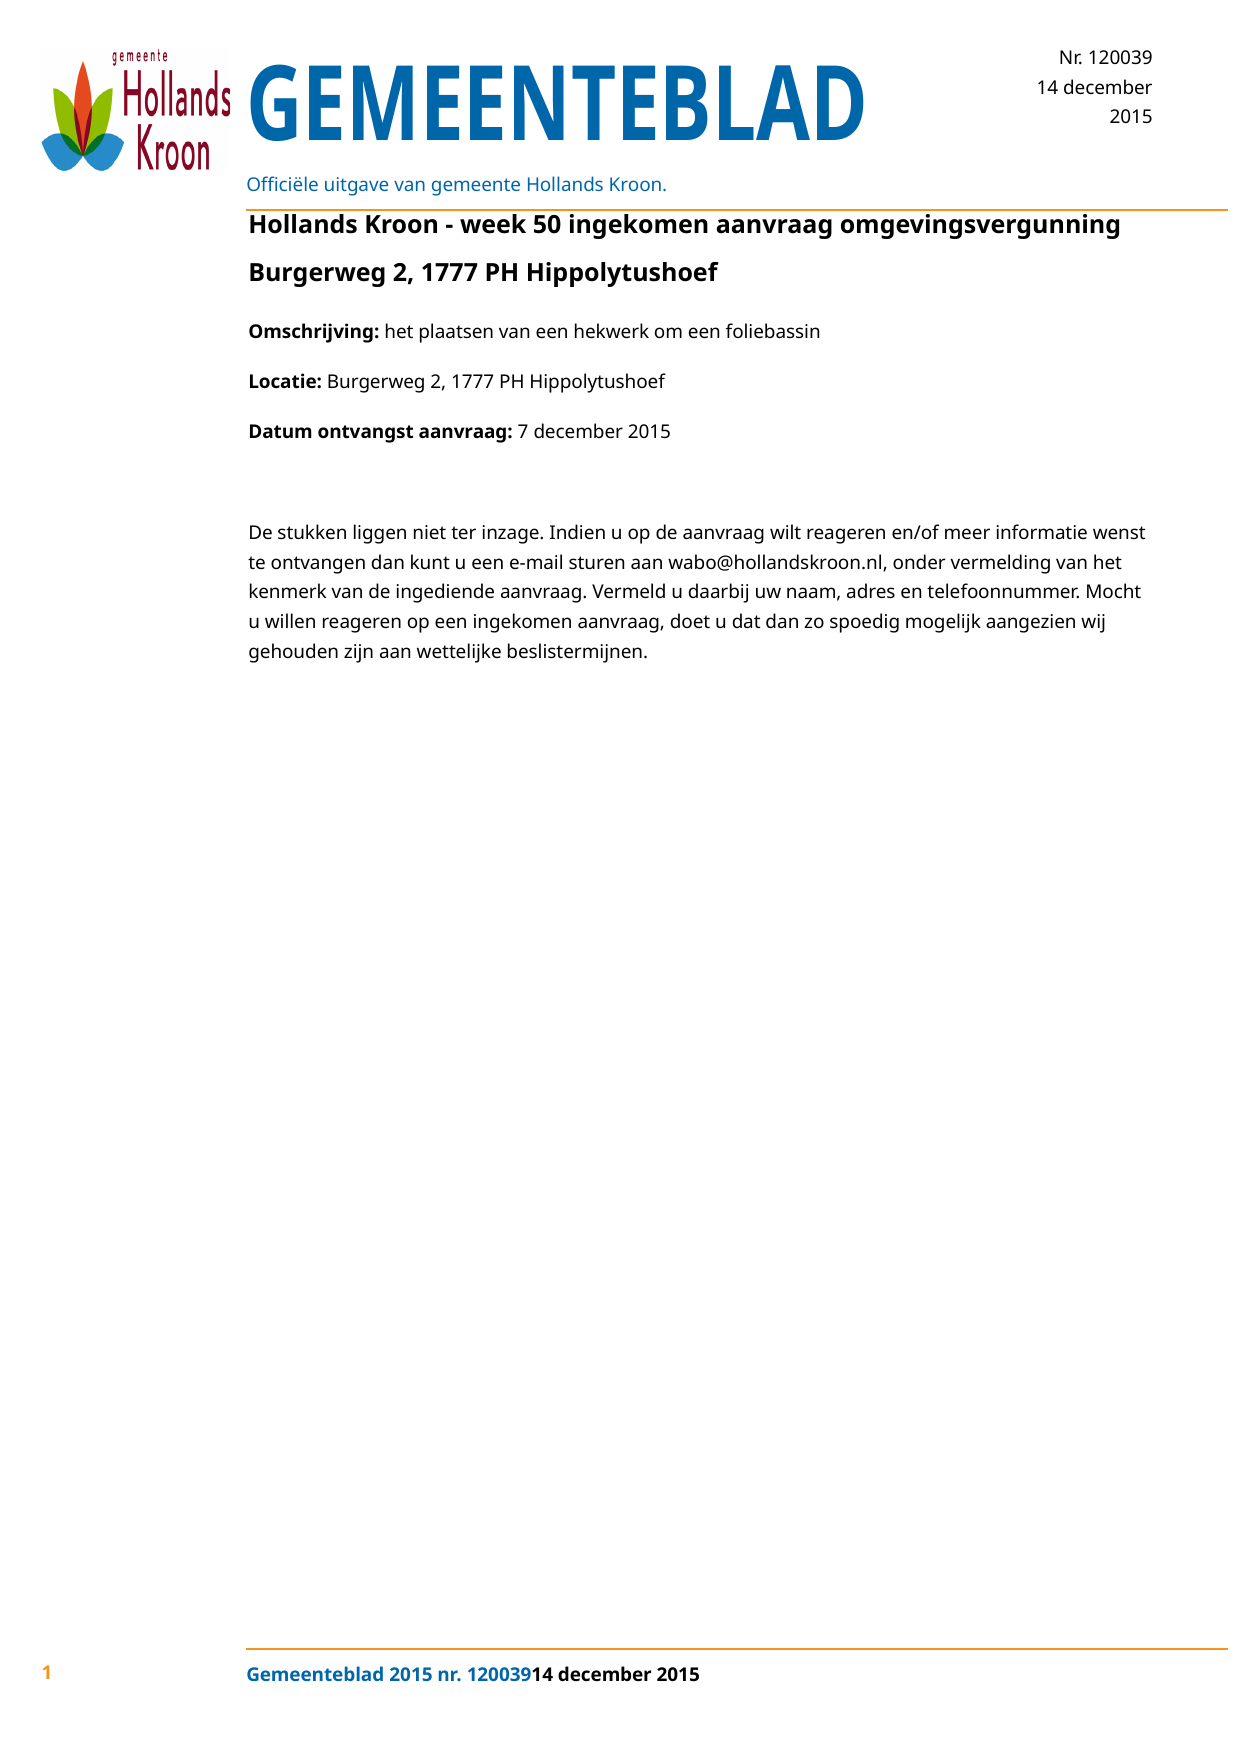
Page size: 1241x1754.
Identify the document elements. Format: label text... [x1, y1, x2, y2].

text Locatie: Burgerweg 2, 1777 PH Hippolytushoef [248, 368, 1152, 394]
text Omschrijving: het plaatsen van een hekwerk om een foliebassin [248, 318, 1152, 344]
text Datum ontvangst aanvraag: 7 december 2015 [248, 419, 1152, 444]
text Hollands Kroon - week 50 ingekomen aanvraag omgevingsvergunning Burgerweg 2, 1777 PH Hippolytushoef [248, 211, 1152, 288]
text De stukken liggen niet ter inzage. Indien u op de aanvraag wilt reageren en/of meer informatie wenst te ontvangen dan kunt u een e-mail sturen aan wabo@hollandskroon.nl, onder vermelding van het kenmerk van de ingediende aanvraag. Vermeld u daarbij uw naam, adres en telefoonnummer. Mocht u willen reageren op een ingekomen aanvraag, doet u dat dan zo spoedig mogelijk aangezien wij gehouden zijn aan wettelijke beslistermijnen. [248, 519, 1152, 664]
picture [41, 47, 231, 172]
